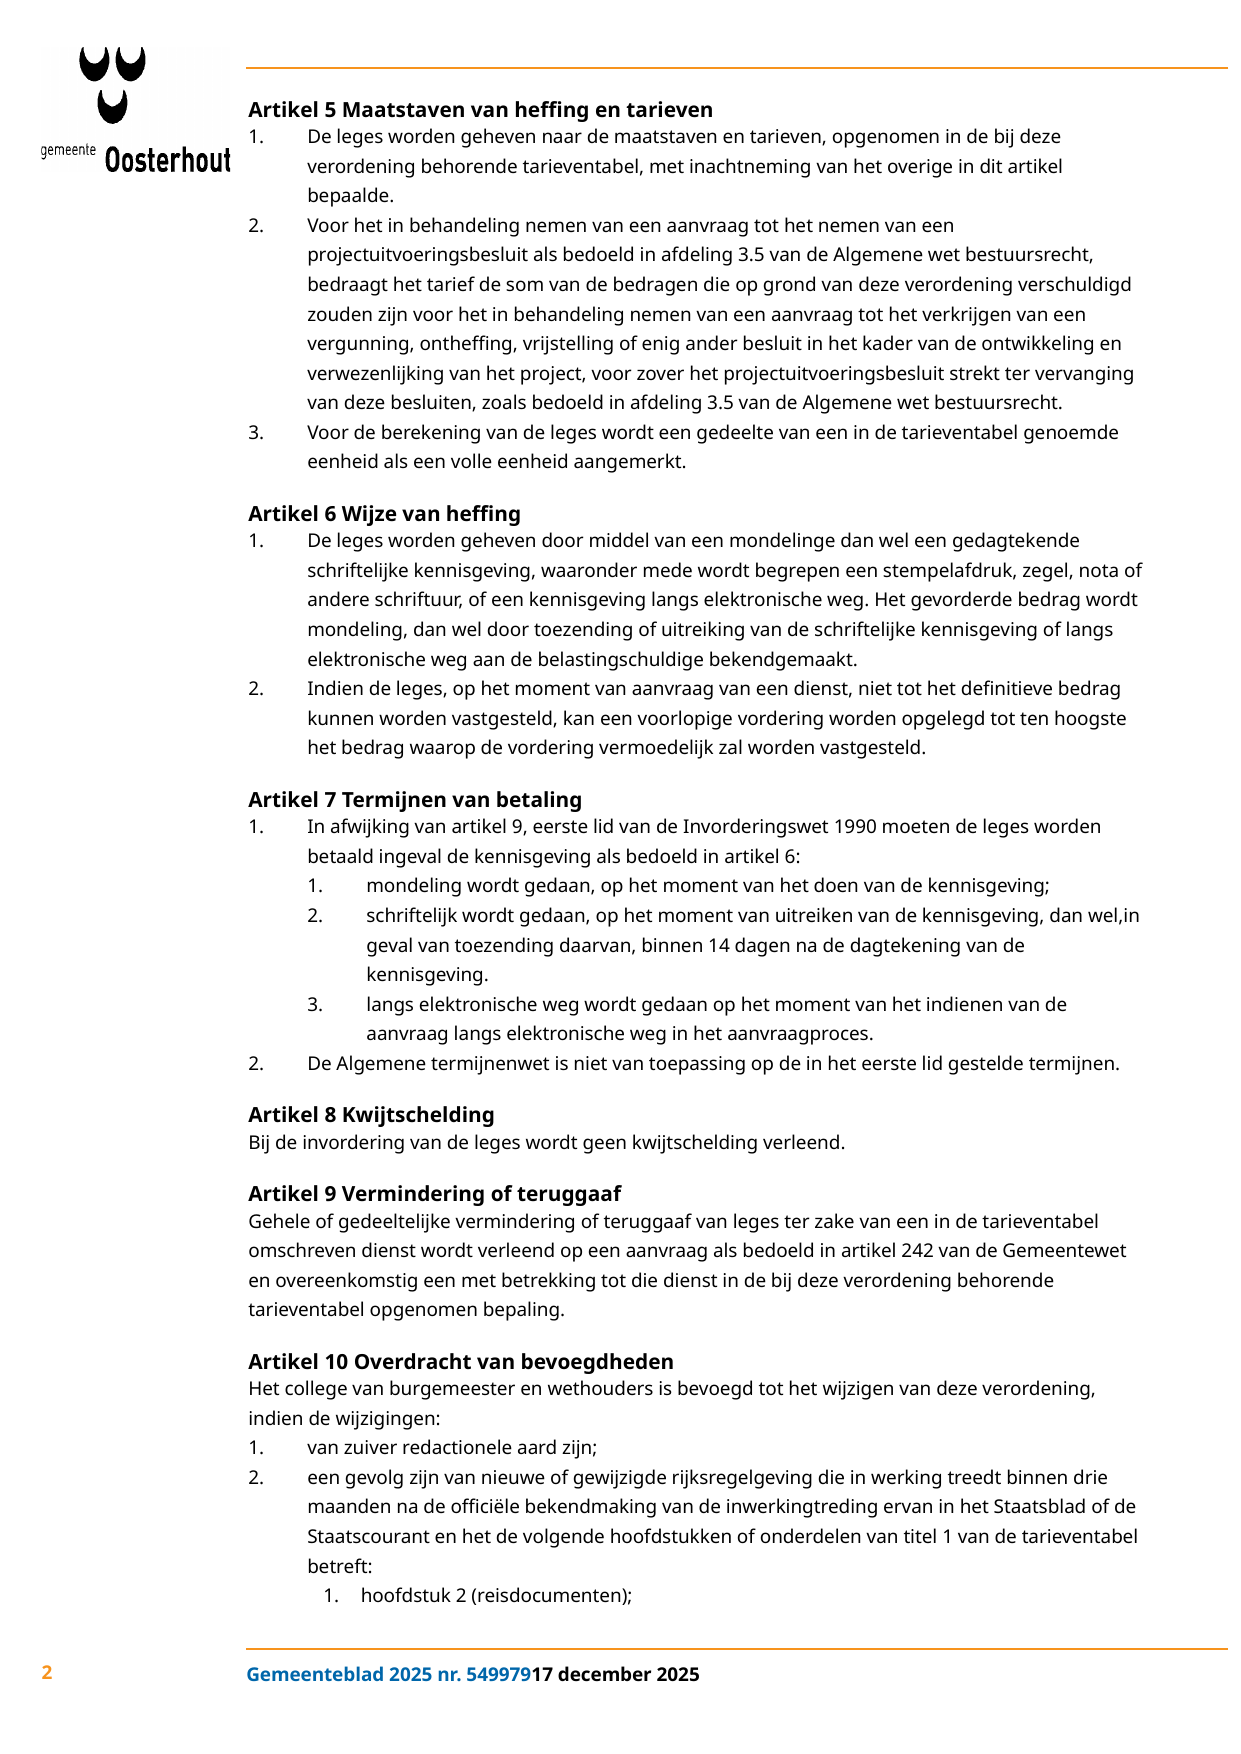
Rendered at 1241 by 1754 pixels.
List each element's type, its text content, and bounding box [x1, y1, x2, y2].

list De leges worden geheven door middel van een mondelinge dan wel een gedagtekende schriftelijke kennisgeving, waaronder mede wordt begrepen een stempelafdruk, zegel, nota of andere schriftuur, of een kennisgeving langs elektronische weg. Het gevorderde bedrag wordt mondeling, dan wel door toezending of uitreiking van de schriftelijke kennisgeving of langs elektronische weg aan de belastingschuldige bekendgemaakt. [248, 527, 1152, 672]
text Het college van burgemeester en wethouders is bevoegd tot het wijzigen van deze verordening, indien de wijzigingen: [248, 1375, 1152, 1431]
list Indien de leges, op het moment van aanvraag van een dienst, niet tot het definitieve bedrag kunnen worden vastgesteld, kan een voorlopige vordering worden opgelegd tot ten hoogste het bedrag waarop de vordering vermoedelijk zal worden vastgesteld. [248, 675, 1152, 760]
text Artikel 8 Kwijtschelding [248, 1101, 1152, 1129]
text Artikel 6 Wijze van heffing [248, 499, 1152, 527]
text Bij de invordering van de leges wordt geen kwijtschelding verleend. [248, 1129, 1152, 1155]
text Artikel 10 Overdracht van bevoegdheden [248, 1347, 1152, 1375]
list schriftelijk wordt gedaan, op het moment van uitreiken van de kennisgeving, dan wel,in geval van toezending daarvan, binnen 14 dagen na de dagtekening van de kennisgeving. [307, 902, 1152, 987]
list hoofdstuk 2 (reisdocumenten); [323, 1582, 1152, 1608]
list van zuiver redactionele aard zijn; [248, 1434, 1152, 1460]
text Artikel 7 Termijnen van betaling [248, 785, 1152, 813]
picture [41, 47, 231, 172]
list mondeling wordt gedaan, op het moment van het doen van de kennisgeving; [307, 873, 1152, 898]
list In afwijking van artikel 9, eerste lid van de Invorderingswet 1990 moeten de leges worden betaald ingeval de kennisgeving als bedoeld in artikel 6: [248, 813, 1152, 869]
list De leges worden geheven naar de maatstaven en tarieven, opgenomen in de bij deze verordening behorende tarieventabel, met inachtneming van het overige in dit artikel bepaalde. [248, 123, 1152, 208]
text Gehele of gedeeltelijke vermindering of teruggaaf van leges ter zake van een in de tarieventabel omschreven dienst wordt verleend op een aanvraag als bedoeld in artikel 242 van de Gemeentewet en overeenkomstig een met betrekking tot die dienst in de bij deze verordening behorende tarieventabel opgenomen bepaling. [248, 1208, 1152, 1322]
list De Algemene termijnenwet is niet van toepassing op de in het eerste lid gestelde termijnen. [248, 1050, 1152, 1076]
list Voor het in behandeling nemen van een aanvraag tot het nemen van een projectuitvoeringsbesluit als bedoeld in afdeling 3.5 van de Algemene wet bestuursrecht, bedraagt het tarief de som van de bedragen die op grond van deze verordening verschuldigd zouden zijn voor het in behandeling nemen van een aanvraag tot het verkrijgen van een vergunning, ontheffing, vrijstelling of enig ander besluit in het kader van de ontwikkeling en verwezenlijking van het project, voor zover het projectuitvoeringsbesluit strekt ter vervanging van deze besluiten, zoals bedoeld in afdeling 3.5 van de Algemene wet bestuursrecht. [248, 212, 1152, 415]
list een gevolg zijn van nieuwe of gewijzigde rijksregelgeving die in werking treedt binnen drie maanden na de officiële bekendmaking van de inwerkingtreding ervan in het Staatsblad of de Staatscourant en het de volgende hoofdstukken of onderdelen van titel 1 van de tarieventabel betreft: [248, 1464, 1152, 1579]
text Artikel 5 Maatstaven van heffing en tarieven [248, 95, 1152, 123]
text Artikel 9 Vermindering of teruggaaf [248, 1179, 1152, 1208]
list langs elektronische weg wordt gedaan op het moment van het indienen van de aanvraag langs elektronische weg in het aanvraagproces. [307, 991, 1152, 1046]
list Voor de berekening van de leges wordt een gedeelte van een in de tarieventabel genoemde eenheid als een volle eenheid aangemerkt. [248, 419, 1152, 474]
